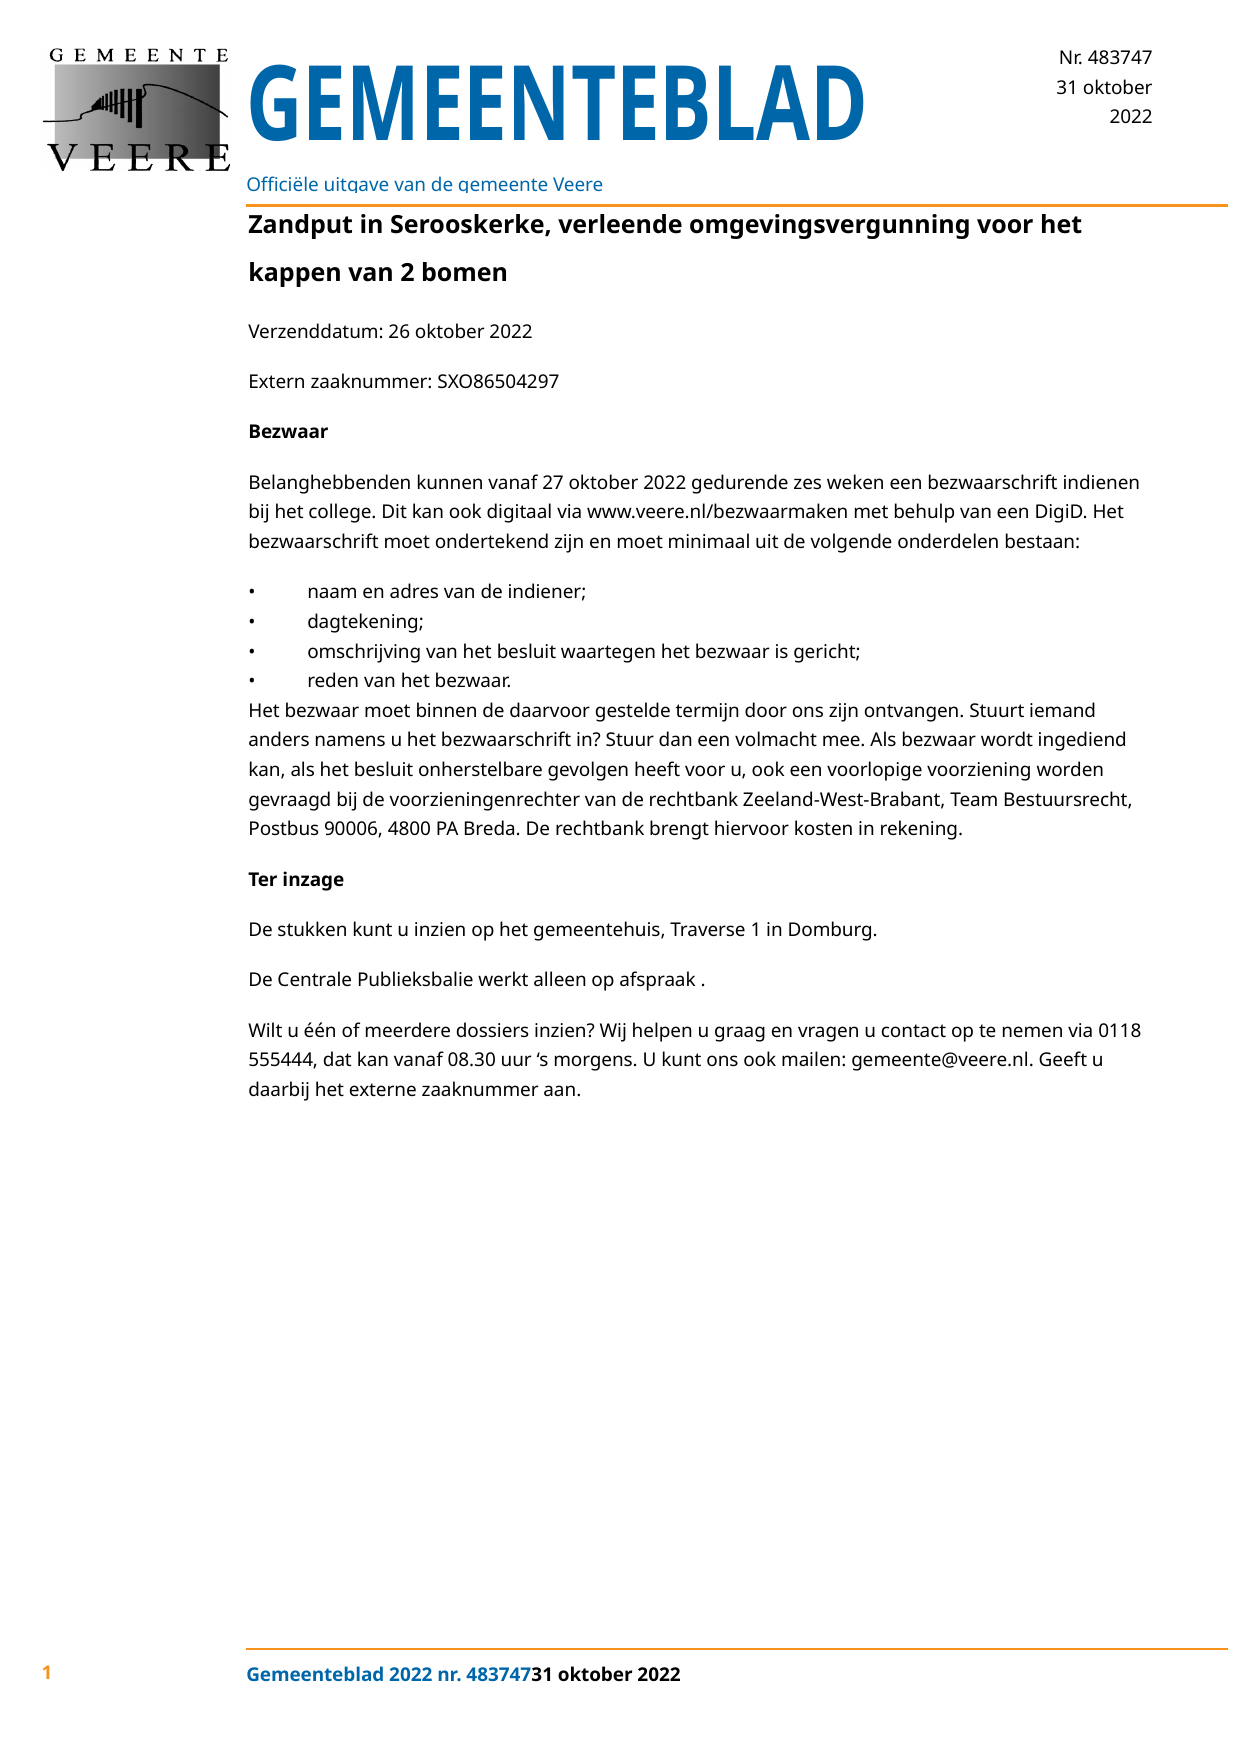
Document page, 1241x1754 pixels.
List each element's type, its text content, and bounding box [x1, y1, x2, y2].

text Zandput in Serooskerke, verleende omgevingsvergunning voor het kappen van 2 bomen [248, 207, 1152, 288]
list omschrijving van het besluit waartegen het bezwaar is gericht; [248, 638, 1152, 664]
text De Centrale Publieksbalie werkt alleen op afspraak . [248, 967, 1152, 992]
text Verzenddatum: 26 oktober 2022 [248, 318, 1152, 344]
text Het bezwaar moet binnen de daarvoor gestelde termijn door ons zijn ontvangen. Stuurt iemand anders namens u het bezwaarschrift in? Stuur dan een volmacht mee. Als bezwaar wordt ingediend kan, als het besluit onherstelbare gevolgen heeft voor u, ook een voorlopige voorziening worden gevraagd bij de voorzieningenrechter van de rechtbank Zeeland-West-Brabant, Team Bestuursrecht, Postbus 90006, 4800 PA Breda. De rechtbank brengt hiervoor kosten in rekening. [248, 697, 1152, 841]
text Ter inzage [248, 866, 1152, 892]
text Belanghebbenden kunnen vanaf 27 oktober 2022 gedurende zes weken een bezwaarschrift indienen bij het college. Dit kan ook digitaal via www.veere.nl/bezwaarmaken met behulp van een DigiD. Het bezwaarschrift moet ondertekend zijn en moet minimaal uit de volgende onderdelen bestaan: [248, 469, 1152, 554]
list dagtekening; [248, 608, 1152, 634]
text Wilt u één of meerdere dossiers inzien? Wij helpen u graag en vragen u contact op te nemen via 0118 555444, dat kan vanaf 08.30 uur ‘s morgens. U kunt ons ook mailen: gemeente@veere.nl. Geeft u daarbij het externe zaaknummer aan. [248, 1017, 1152, 1102]
text Bezwaar [248, 419, 1152, 444]
picture [41, 47, 231, 172]
list reden van het bezwaar. [248, 667, 1152, 693]
text Extern zaaknummer: SXO86504297 [248, 368, 1152, 394]
list naam en adres van de indiener; [248, 579, 1152, 604]
text De stukken kunt u inzien op het gemeentehuis, Traverse 1 in Domburg. [248, 916, 1152, 942]
